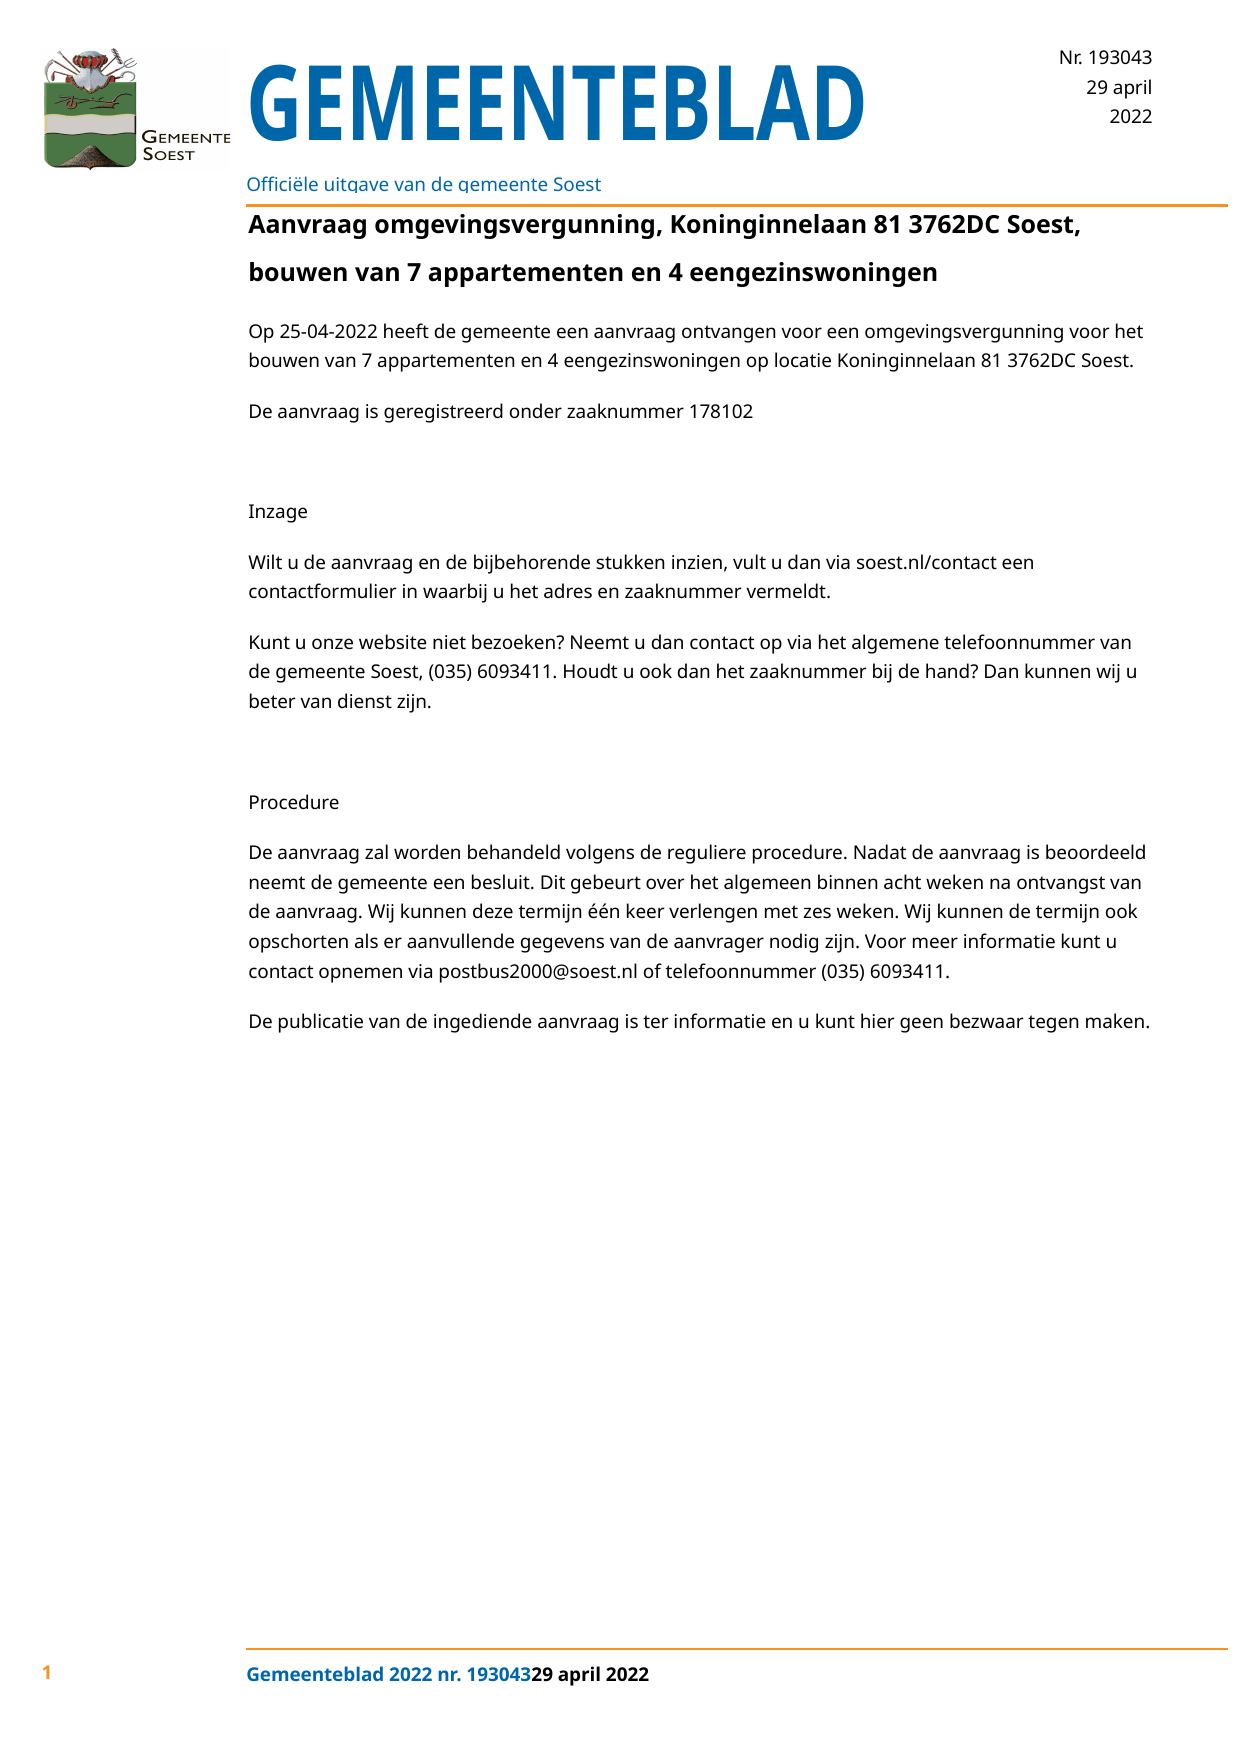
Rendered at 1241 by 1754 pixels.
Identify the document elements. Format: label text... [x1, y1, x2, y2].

picture [41, 47, 231, 172]
text Inzage [248, 499, 1152, 524]
text De publicatie van de ingediende aanvraag is ter informatie en u kunt hier geen bezwaar tegen maken. [248, 1008, 1152, 1034]
text Aanvraag omgevingsvergunning, Koninginnelaan 81 3762DC Soest, bouwen van 7 appartementen en 4 eengezinswoningen [248, 207, 1152, 288]
text Op 25-04-2022 heeft de gemeente een aanvraag ontvangen voor een omgevingsvergunning voor het bouwen van 7 appartementen en 4 eengezinswoningen op locatie Koninginnelaan 81 3762DC Soest. [248, 318, 1152, 373]
text Procedure [248, 789, 1152, 815]
text De aanvraag is geregistreerd onder zaaknummer 178102 [248, 398, 1152, 424]
text Kunt u onze website niet bezoeken? Neemt u dan contact op via het algemene telefoonnummer van de gemeente Soest, (035) 6093411. Houdt u ook dan het zaaknummer bij de hand? Dan kunnen wij u beter van dienst zijn. [248, 629, 1152, 714]
text Wilt u de aanvraag en de bijbehorende stukken inzien, vult u dan via soest.nl/contact een contactformulier in waarbij u het adres en zaaknummer vermeldt. [248, 549, 1152, 604]
text De aanvraag zal worden behandeld volgens de reguliere procedure. Nadat de aanvraag is beoordeeld neemt de gemeente een besluit. Dit gebeurt over het algemeen binnen acht weken na ontvangst van de aanvraag. Wij kunnen deze termijn één keer verlengen met zes weken. Wij kunnen de termijn ook opschorten als er aanvullende gegevens van de aanvrager nodig zijn. Voor meer informatie kunt u contact opnemen via postbus2000@soest.nl of telefoonnummer (035) 6093411. [248, 839, 1152, 984]
